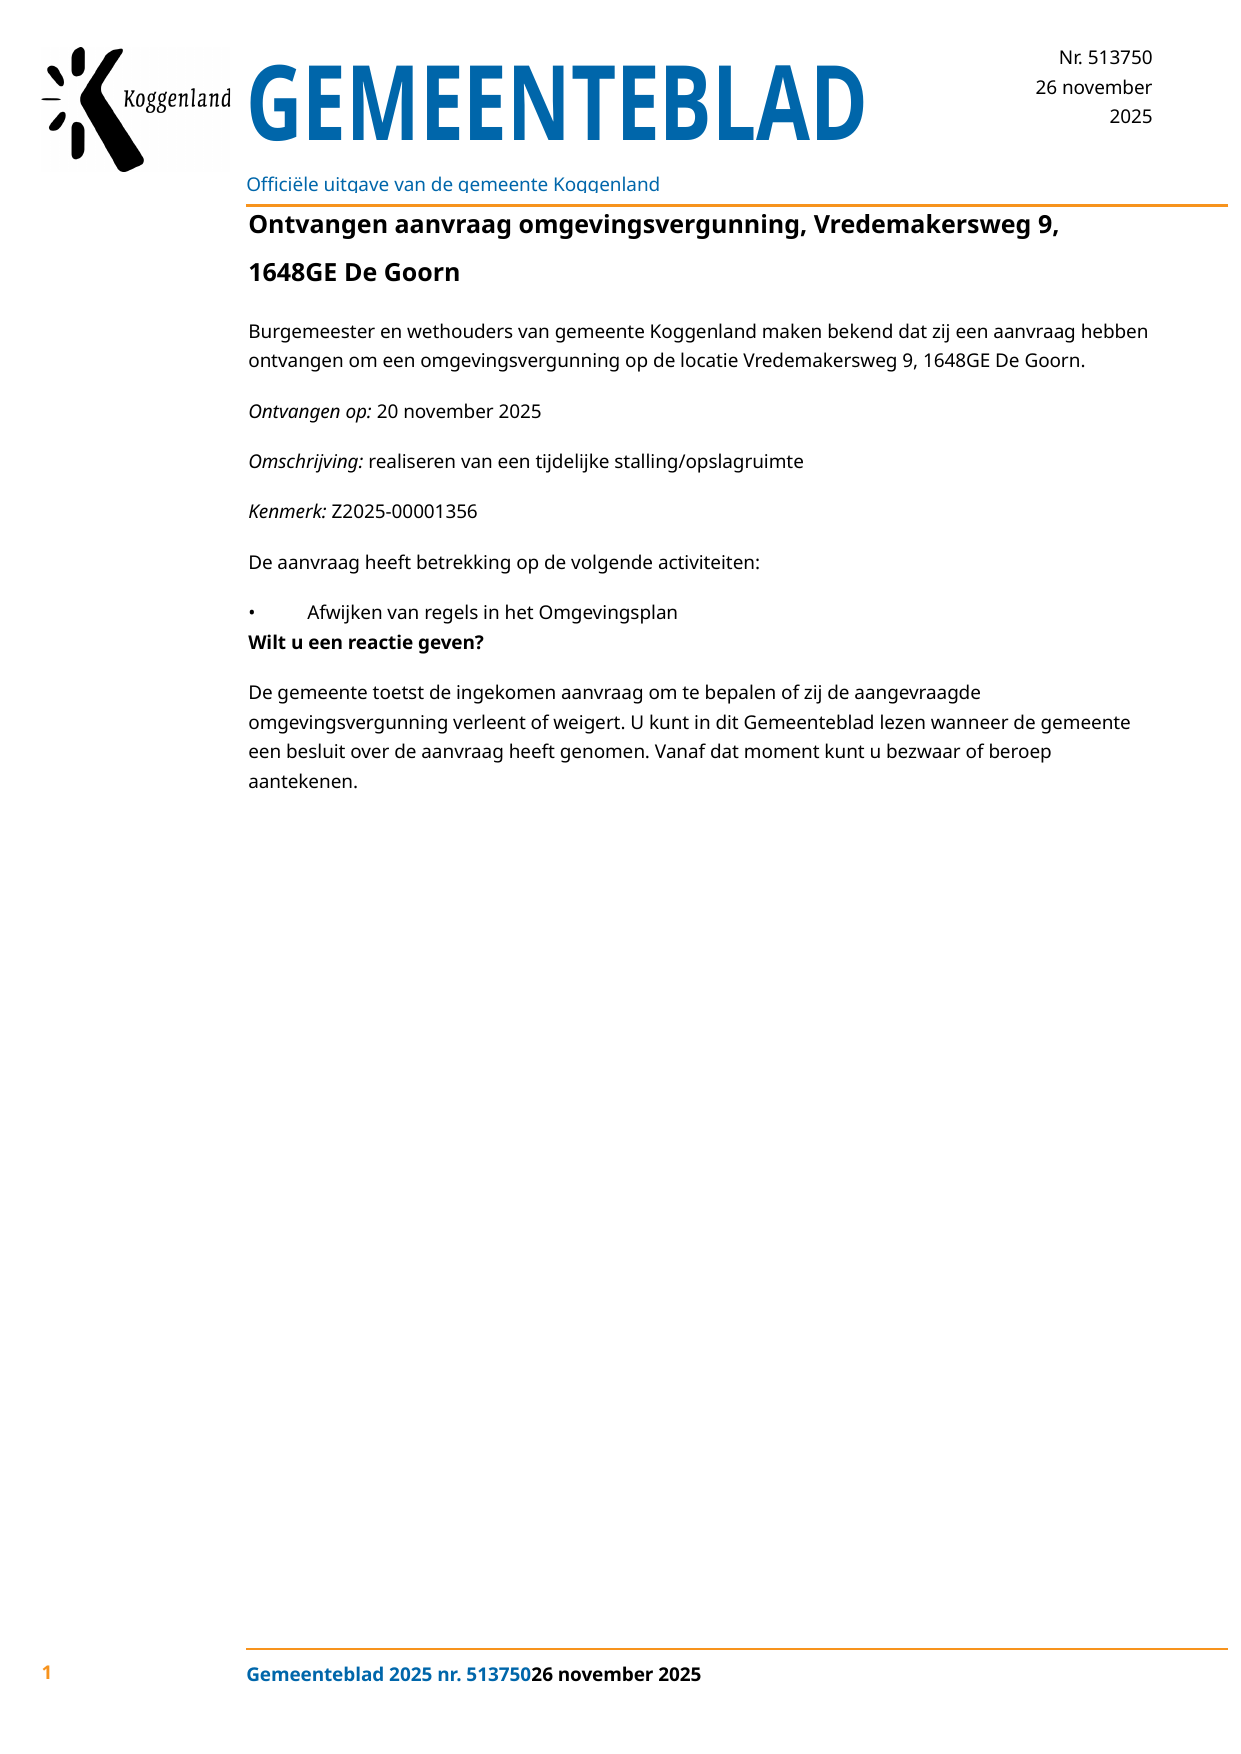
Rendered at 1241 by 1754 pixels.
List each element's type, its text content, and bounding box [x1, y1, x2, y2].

text Kenmerk: Z2025-00001356 [248, 499, 1152, 524]
text Burgemeester en wethouders van gemeente Koggenland maken bekend dat zij een aanvraag hebben ontvangen om een omgevingsvergunning op de locatie Vredemakersweg 9, 1648GE De Goorn. [248, 318, 1152, 373]
list Afwijken van regels in het Omgevingsplan [248, 599, 1152, 625]
text De aanvraag heeft betrekking op de volgende activiteiten: [248, 549, 1152, 575]
text Wilt u een reactie geven? [248, 629, 1152, 655]
text De gemeente toetst de ingekomen aanvraag om te bepalen of zij de aangevraagde omgevingsvergunning verleent of weigert. U kunt in dit Gemeenteblad lezen wanneer de gemeente een besluit over de aanvraag heeft genomen. Vanaf dat moment kunt u bezwaar of beroep aantekenen. [248, 679, 1152, 794]
text Omschrijving: realiseren van een tijdelijke stalling/opslagruimte [248, 448, 1152, 474]
text Ontvangen op: 20 november 2025 [248, 398, 1152, 424]
picture [41, 47, 231, 172]
text Ontvangen aanvraag omgevingsvergunning, Vredemakersweg 9, 1648GE De Goorn [248, 207, 1152, 288]
